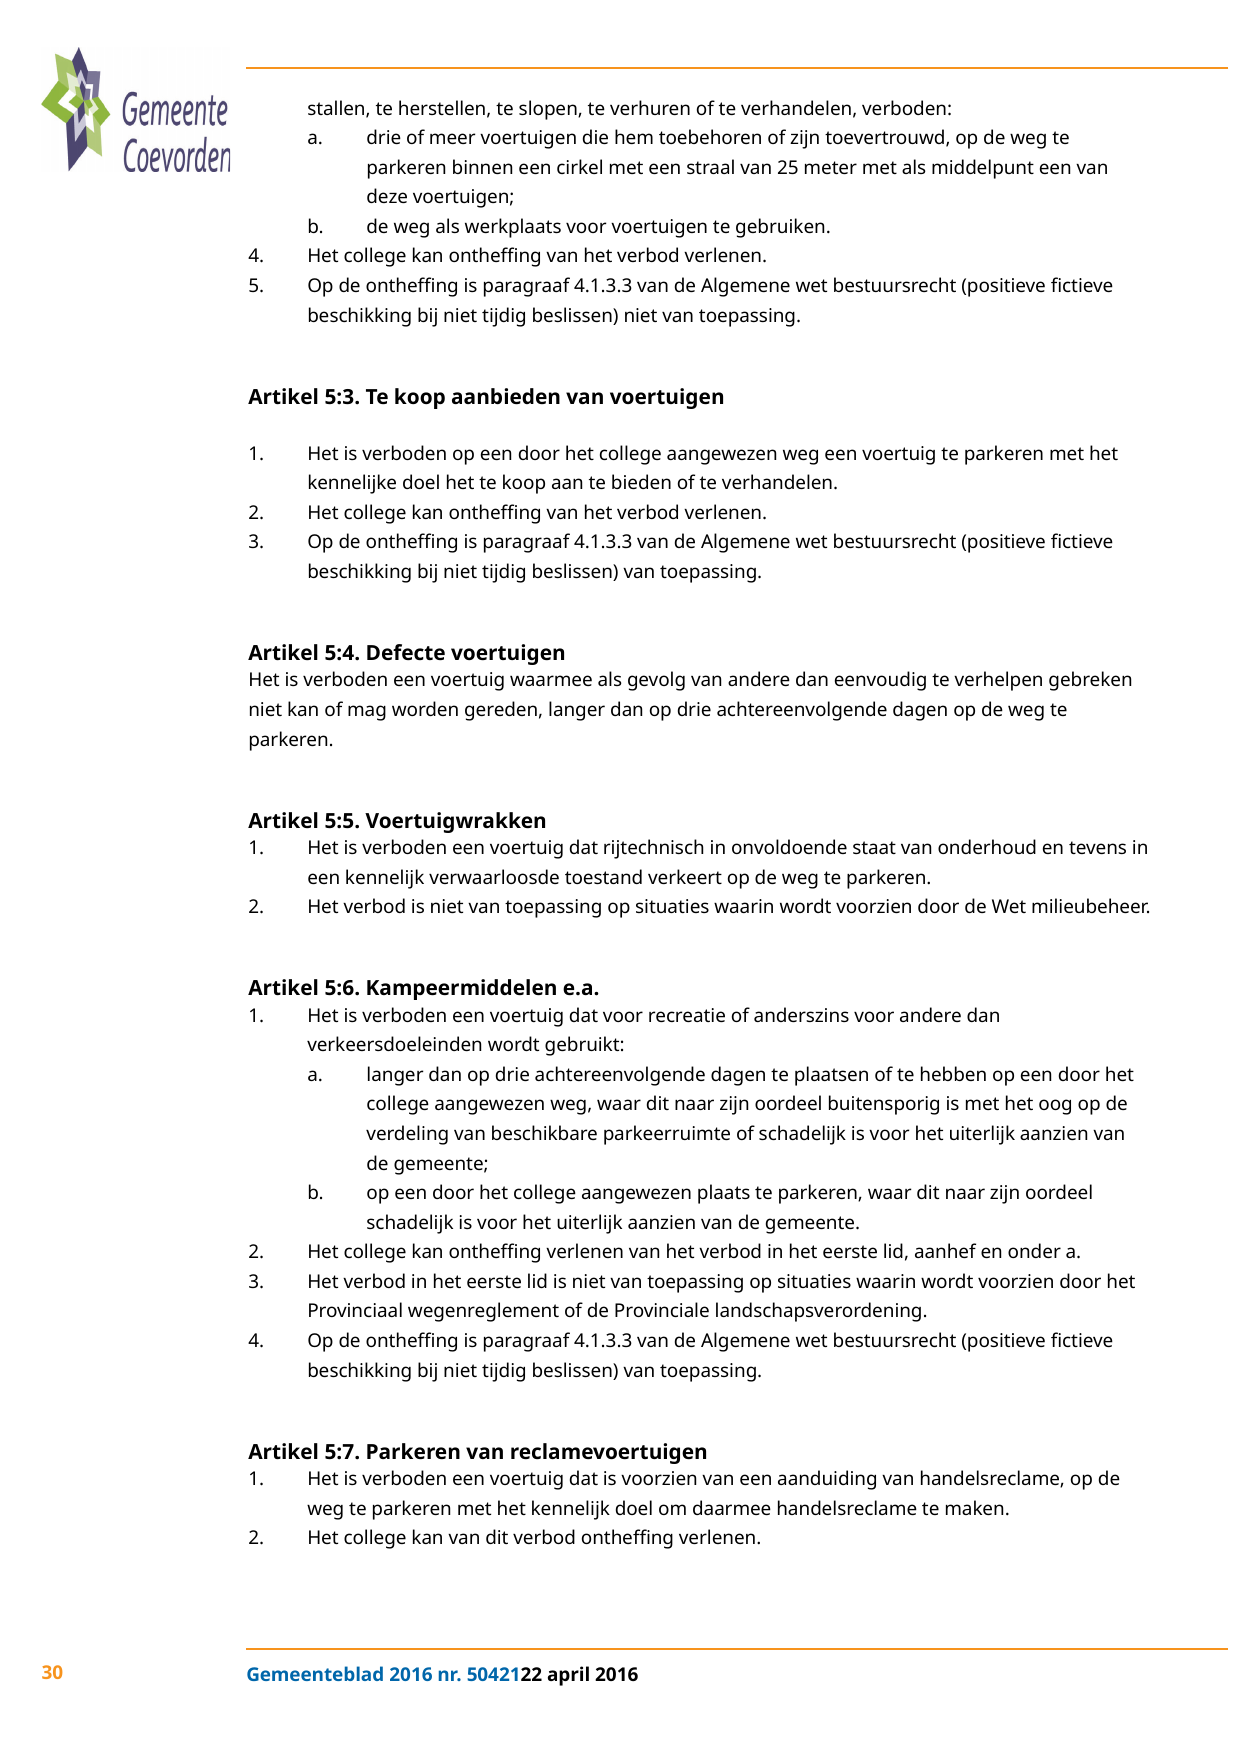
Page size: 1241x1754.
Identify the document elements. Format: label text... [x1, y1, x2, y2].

text Artikel 5:4. Defecte voertuigen [248, 638, 1152, 667]
list de weg als werkplaats voor voertuigen te gebruiken. [307, 213, 1152, 239]
list drie of meer voertuigen die hem toebehoren of zijn toevertrouwd, op de weg te parkeren binnen een cirkel met een straal van 25 meter met als middelpunt een van deze voertuigen; [307, 124, 1152, 209]
list Het college kan van dit verbod ontheffing verlenen. [248, 1524, 1152, 1550]
list Het is verboden een voertuig dat voor recreatie of anderszins voor andere dan verkeersdoeleinden wordt gebruikt: [248, 1002, 1152, 1057]
list langer dan op drie achtereenvolgende dagen te plaatsen of te hebben op een door het college aangewezen weg, waar dit naar zijn oordeel buitensporig is met het oog op de verdeling van beschikbare parkeerruimte of schadelijk is voor het uiterlijk aanzien van de gemeente; [307, 1061, 1152, 1176]
list Het college kan ontheffing van het verbod verlenen. [248, 499, 1152, 525]
list Het verbod in het eerste lid is niet van toepassing op situaties waarin wordt voorzien door het Provinciaal wegenreglement of de Provinciale landschapsverordening. [248, 1268, 1152, 1323]
list Op de ontheffing is paragraaf 4.1.3.3 van de Algemene wet bestuursrecht (positieve fictieve beschikking bij niet tijdig beslissen) van toepassing. [248, 1327, 1152, 1383]
list Het verbod is niet van toepassing op situaties waarin wordt voorzien door de Wet milieubeheer. [248, 893, 1152, 919]
list Het college kan ontheffing van het verbod verlenen. [248, 243, 1152, 268]
text Artikel 5:7. Parkeren van reclamevoertuigen [248, 1437, 1152, 1465]
list Het college kan ontheffing verlenen van het verbod in het eerste lid, aanhef en onder a. [248, 1238, 1152, 1264]
text Het is verboden een voertuig waarmee als gevolg van andere dan eenvoudig te verhelpen gebreken niet kan of mag worden gereden, langer dan op drie achtereenvolgende dagen op de weg te parkeren. [248, 667, 1152, 752]
list Het is verboden op een door het college aangewezen weg een voertuig te parkeren met het kennelijke doel het te koop aan te bieden of te verhandelen. [248, 440, 1152, 495]
picture [41, 47, 231, 172]
list Op de ontheffing is paragraaf 4.1.3.3 van de Algemene wet bestuursrecht (positieve fictieve beschikking bij niet tijdig beslissen) van toepassing. [248, 529, 1152, 584]
list Op de ontheffing is paragraaf 4.1.3.3 van de Algemene wet bestuursrecht (positieve fictieve beschikking bij niet tijdig beslissen) niet van toepassing. [248, 272, 1152, 328]
text Artikel 5:6. Kampeermiddelen e.a. [248, 973, 1152, 1002]
list op een door het college aangewezen plaats te parkeren, waar dit naar zijn oordeel schadelijk is voor het uiterlijk aanzien van de gemeente. [307, 1179, 1152, 1235]
list Het is verboden een voertuig dat is voorzien van een aanduiding van handelsreclame, op de weg te parkeren met het kennelijk doel om daarmee handelsreclame te maken. [248, 1465, 1152, 1521]
list Het is verboden een voertuig dat rijtechnisch in onvoldoende staat van onderhoud en tevens in een kennelijk verwaarloosde toestand verkeert op de weg te parkeren. [248, 834, 1152, 889]
list stallen, te herstellen, te slopen, te verhuren of te verhandelen, verboden: [248, 95, 1152, 121]
text Artikel 5:3. Te koop aanbieden van voertuigen [248, 382, 1152, 410]
text Artikel 5:5. Voertuigwrakken [248, 806, 1152, 834]
